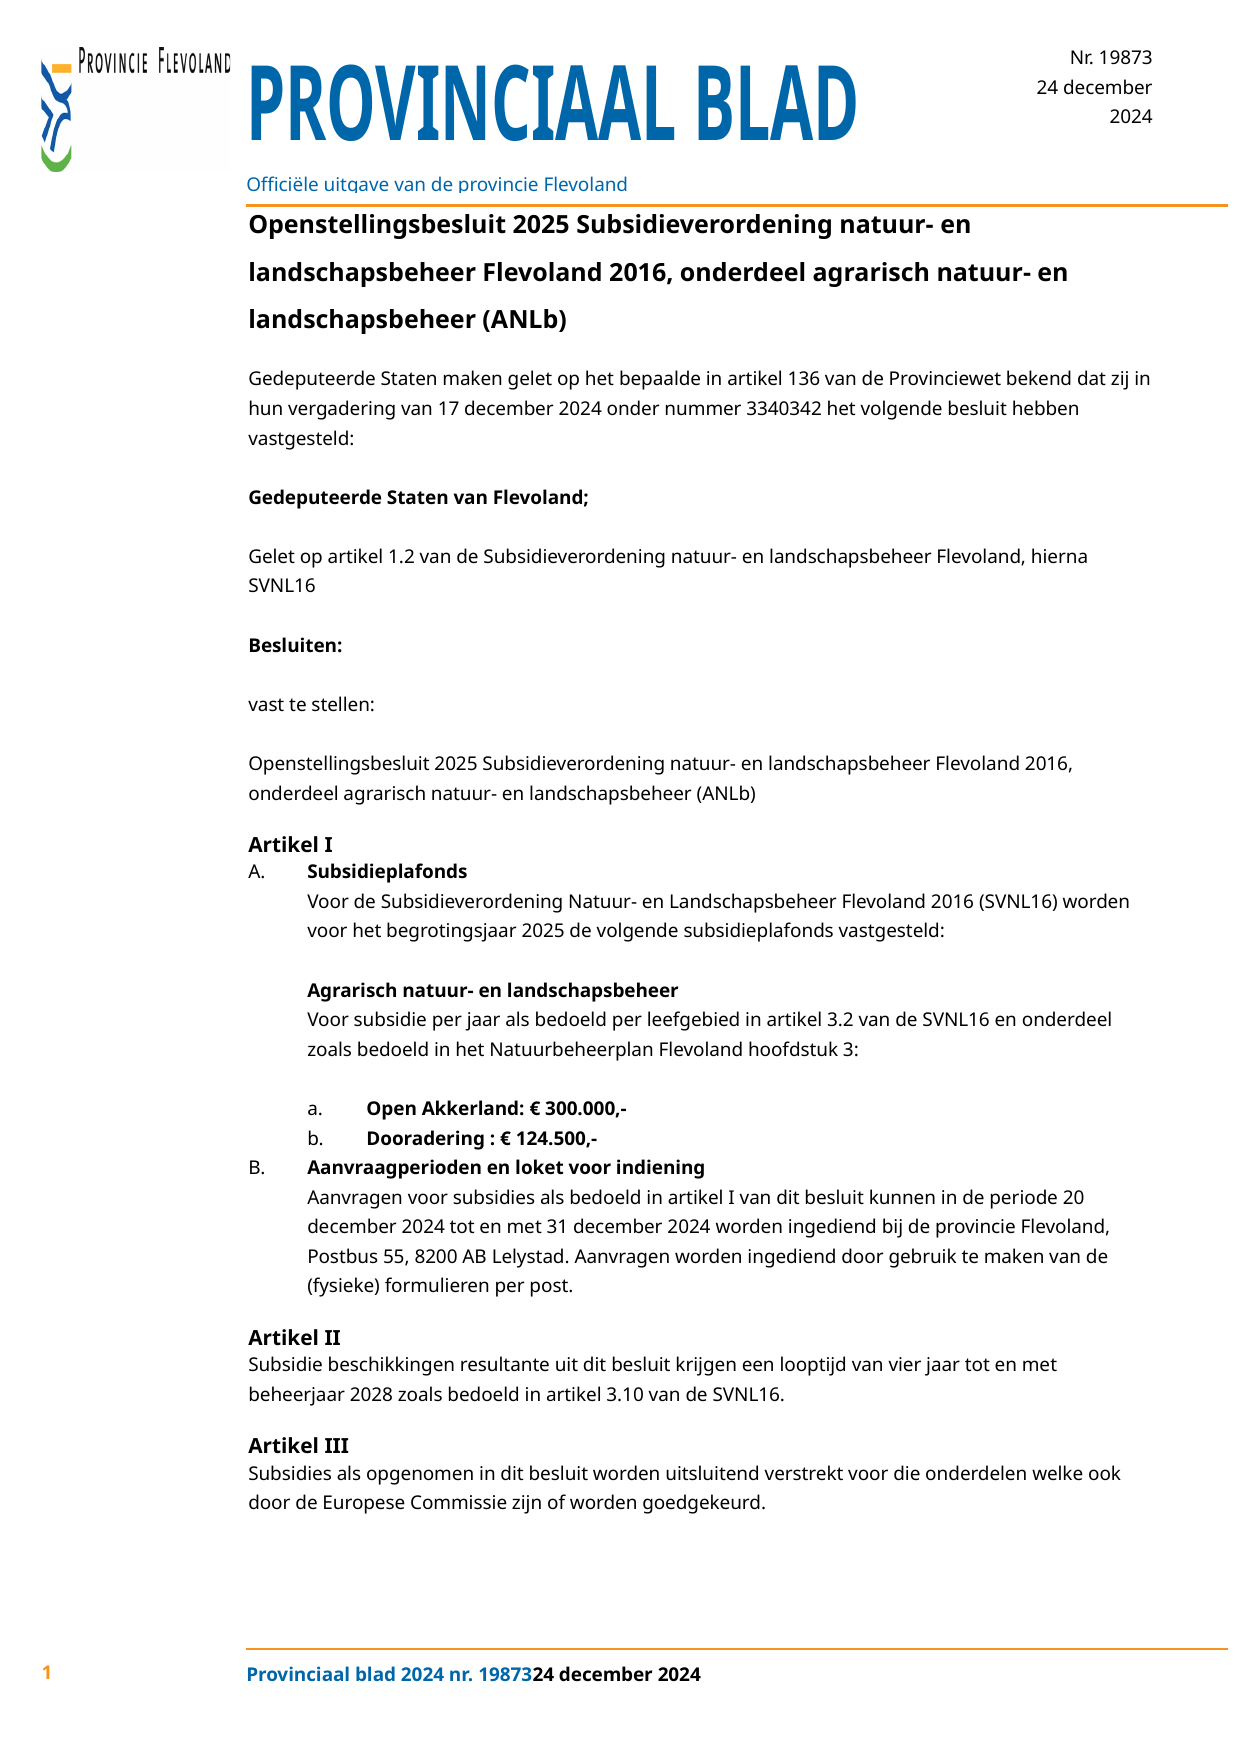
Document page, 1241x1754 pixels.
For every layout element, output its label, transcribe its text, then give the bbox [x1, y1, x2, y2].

list Aanvragen voor subsidies als bedoeld in artikel I van dit besluit kunnen in de periode 20 december 2024 tot en met 31 december 2024 worden ingediend bij de provincie Flevoland, Postbus 55, 8200 AB Lelystad. Aanvragen worden ingediend door gebruik te maken van de (fysieke) formulieren per post. [248, 1184, 1152, 1298]
list Agrarisch natuur- en landschapsbeheer [248, 977, 1152, 1003]
picture [41, 47, 231, 172]
text Gedeputeerde Staten van Flevoland; [248, 484, 1152, 509]
list Voor de Subsidieverordening Natuur- en Landschapsbeheer Flevoland 2016 (SVNL16) worden voor het begrotingsjaar 2025 de volgende subsidieplafonds vastgesteld: [248, 888, 1152, 943]
text Subsidie beschikkingen resultante uit dit besluit krijgen een looptijd van vier jaar tot en met beheerjaar 2028 zoals bedoeld in artikel 3.10 van de SVNL16. [248, 1352, 1152, 1407]
list Dooradering : € 124.500,- [307, 1125, 1152, 1151]
list Open Akkerland: € 300.000,- [307, 1095, 1152, 1121]
text Artikel III [248, 1432, 1152, 1460]
text Gedeputeerde Staten maken gelet op het bepaalde in artikel 136 van de Provinciewet bekend dat zij in hun vergadering van 17 december 2024 onder nummer 3340342 het volgende besluit hebben vastgesteld: [248, 366, 1152, 450]
text Openstellingsbesluit 2025 Subsidieverordening natuur- en landschapsbeheer Flevoland 2016, onderdeel agrarisch natuur- en landschapsbeheer (ANLb) [248, 207, 1152, 336]
text Openstellingsbesluit 2025 Subsidieverordening natuur- en landschapsbeheer Flevoland 2016, onderdeel agrarisch natuur- en landschapsbeheer (ANLb) [248, 750, 1152, 805]
text Artikel I [248, 830, 1152, 858]
text Gelet op artikel 1.2 van de Subsidieverordening natuur- en landschapsbeheer Flevoland, hierna SVNL16 [248, 543, 1152, 598]
text Besluiten: [248, 632, 1152, 657]
text vast te stellen: [248, 691, 1152, 717]
text Artikel II [248, 1323, 1152, 1352]
list Subsidieplafonds [248, 858, 1152, 884]
text Subsidies als opgenomen in dit besluit worden uitsluitend verstrekt voor die onderdelen welke ook door de Europese Commissie zijn of worden goedgekeurd. [248, 1460, 1152, 1515]
list Aanvraagperioden en loket voor indiening [248, 1154, 1152, 1180]
list Voor subsidie per jaar als bedoeld per leefgebied in artikel 3.2 van de SVNL16 en onderdeel zoals bedoeld in het Natuurbeheerplan Flevoland hoofdstuk 3: [248, 1006, 1152, 1062]
